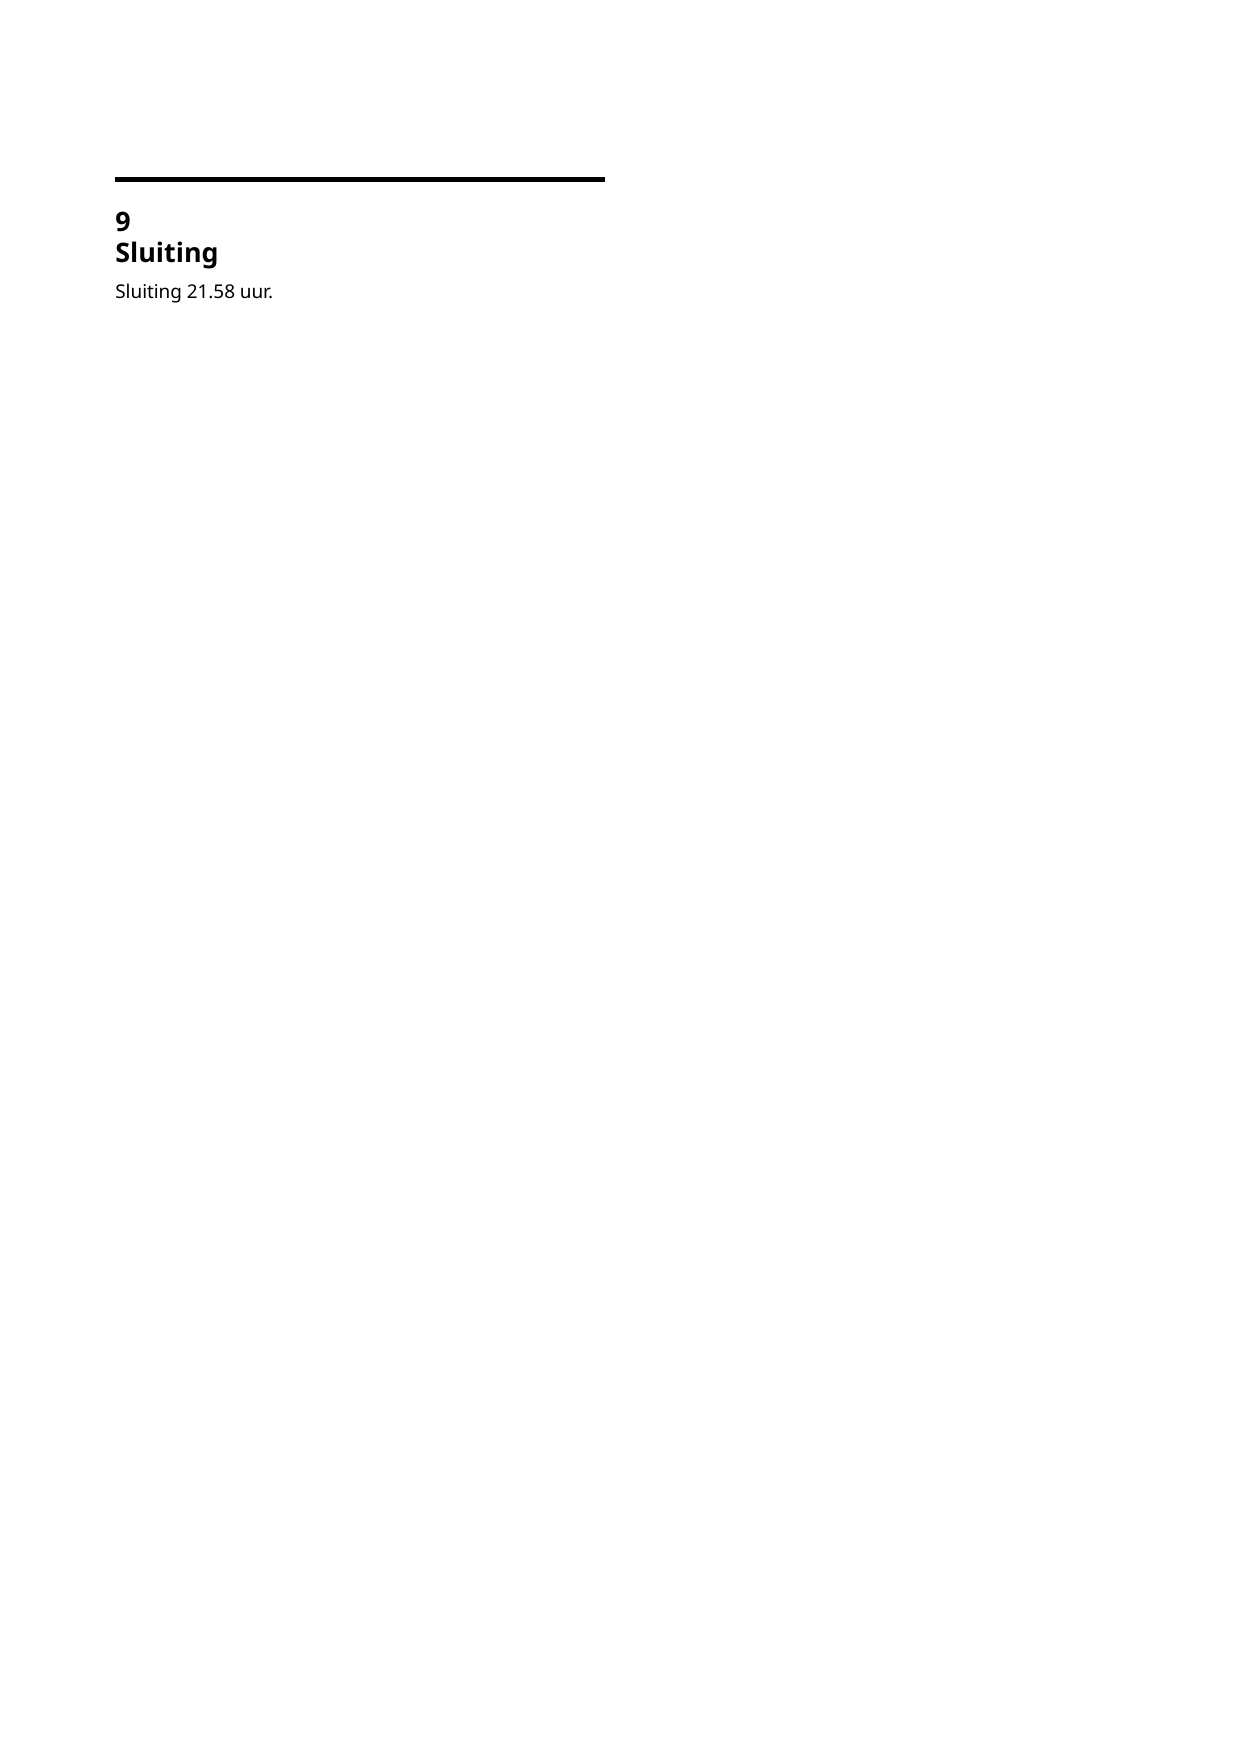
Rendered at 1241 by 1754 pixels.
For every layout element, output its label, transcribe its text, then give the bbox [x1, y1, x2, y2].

text 9 [115, 203, 605, 239]
text Sluiting [115, 239, 605, 283]
text Sluiting 21.58 uur. [115, 283, 605, 302]
